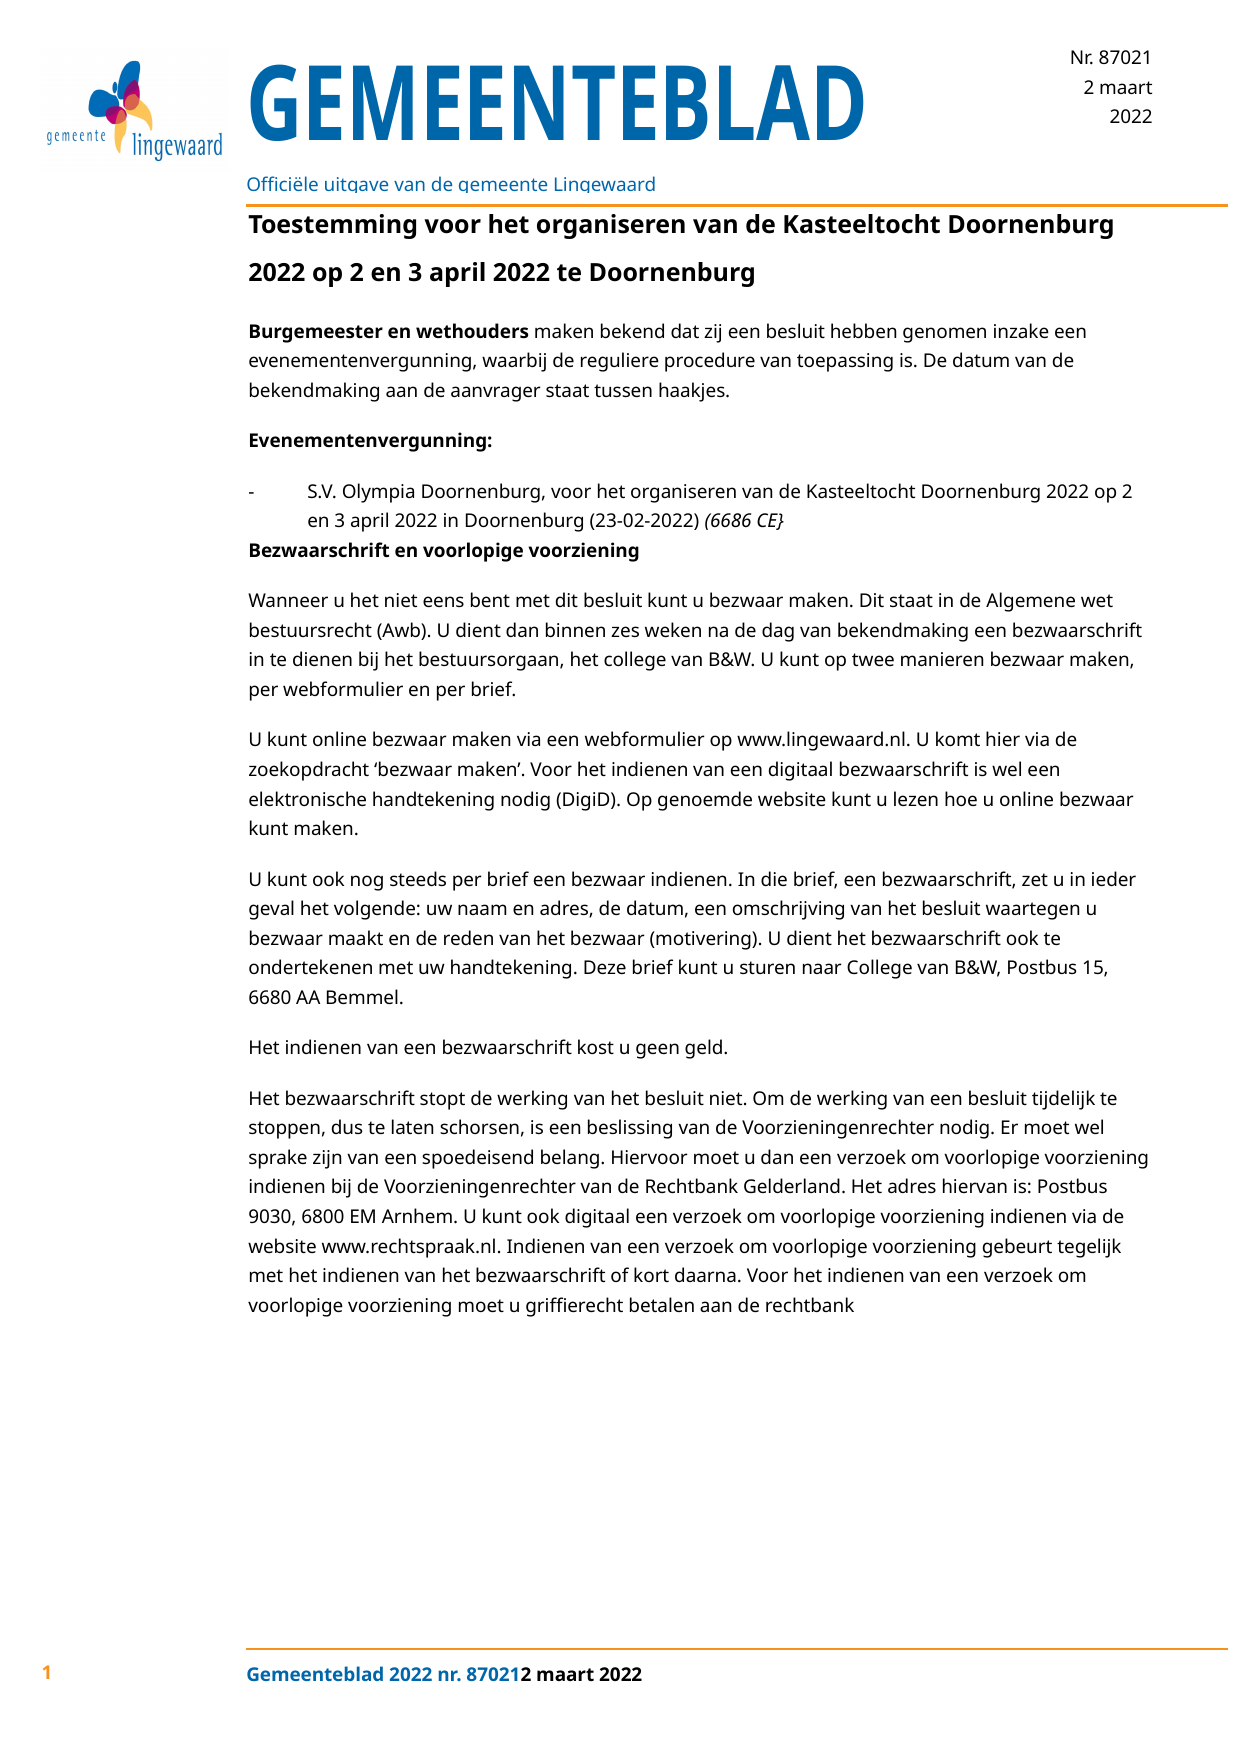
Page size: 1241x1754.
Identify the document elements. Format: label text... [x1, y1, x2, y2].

text Burgemeester en wethouders maken bekend dat zij een besluit hebben genomen inzake een evenementenvergunning, waarbij de reguliere procedure van toepassing is. De datum van de bekendmaking aan de aanvrager staat tussen haakjes. [248, 318, 1152, 403]
text Het indienen van een bezwaarschrift kost u geen geld. [248, 1034, 1152, 1060]
picture [41, 47, 231, 172]
text Evenementenvergunning: [248, 427, 1152, 453]
list S.V. Olympia Doornenburg, voor het organiseren van de Kasteeltocht Doornenburg 2022 op 2 en 3 april 2022 in Doornenburg (23-02-2022) (6686 CE} [248, 478, 1152, 533]
text U kunt ook nog steeds per brief een bezwaar indienen. In die brief, een bezwaarschrift, zet u in ieder geval het volgende: uw naam en adres, de datum, een omschrijving van het besluit waartegen u bezwaar maakt en de reden van het bezwaar (motivering). U dient het bezwaarschrift ook te ondertekenen met uw handtekening. Deze brief kunt u sturen naar College van B&W, Postbus 15, 6680 AA Bemmel. [248, 866, 1152, 1010]
text Wanneer u het niet eens bent met dit besluit kunt u bezwaar maken. Dit staat in de Algemene wet bestuursrecht (Awb). U dient dan binnen zes weken na de dag van bekendmaking een bezwaarschrift in te dienen bij het bestuursorgaan, het college van B&W. U kunt op twee manieren bezwaar maken, per webformulier en per brief. [248, 587, 1152, 702]
text Bezwaarschrift en voorlopige voorziening [248, 537, 1152, 563]
text U kunt online bezwaar maken via een webformulier op www.lingewaard.nl. U komt hier via de zoekopdracht ‘bezwaar maken’. Voor het indienen van een digitaal bezwaarschrift is wel een elektronische handtekening nodig (DigiD). Op genoemde website kunt u lezen hoe u online bezwaar kunt maken. [248, 727, 1152, 841]
text Het bezwaarschrift stopt de werking van het besluit niet. Om de werking van een besluit tijdelijk te stoppen, dus te laten schorsen, is een beslissing van de Voorzieningenrechter nodig. Er moet wel sprake zijn van een spoedeisend belang. Hiervoor moet u dan een verzoek om voorlopige voorziening indienen bij de Voorzieningenrechter van de Rechtbank Gelderland. Het adres hiervan is: Postbus 9030, 6800 EM Arnhem. U kunt ook digitaal een verzoek om voorlopige voorziening indienen via de website www.rechtspraak.nl. Indienen van een verzoek om voorlopige voorziening gebeurt tegelijk met het indienen van het bezwaarschrift of kort daarna. Voor het indienen van een verzoek om voorlopige voorziening moet u griffierecht betalen aan de rechtbank [248, 1085, 1152, 1318]
text Toestemming voor het organiseren van de Kasteeltocht Doornenburg 2022 op 2 en 3 april 2022 te Doornenburg [248, 207, 1152, 288]
